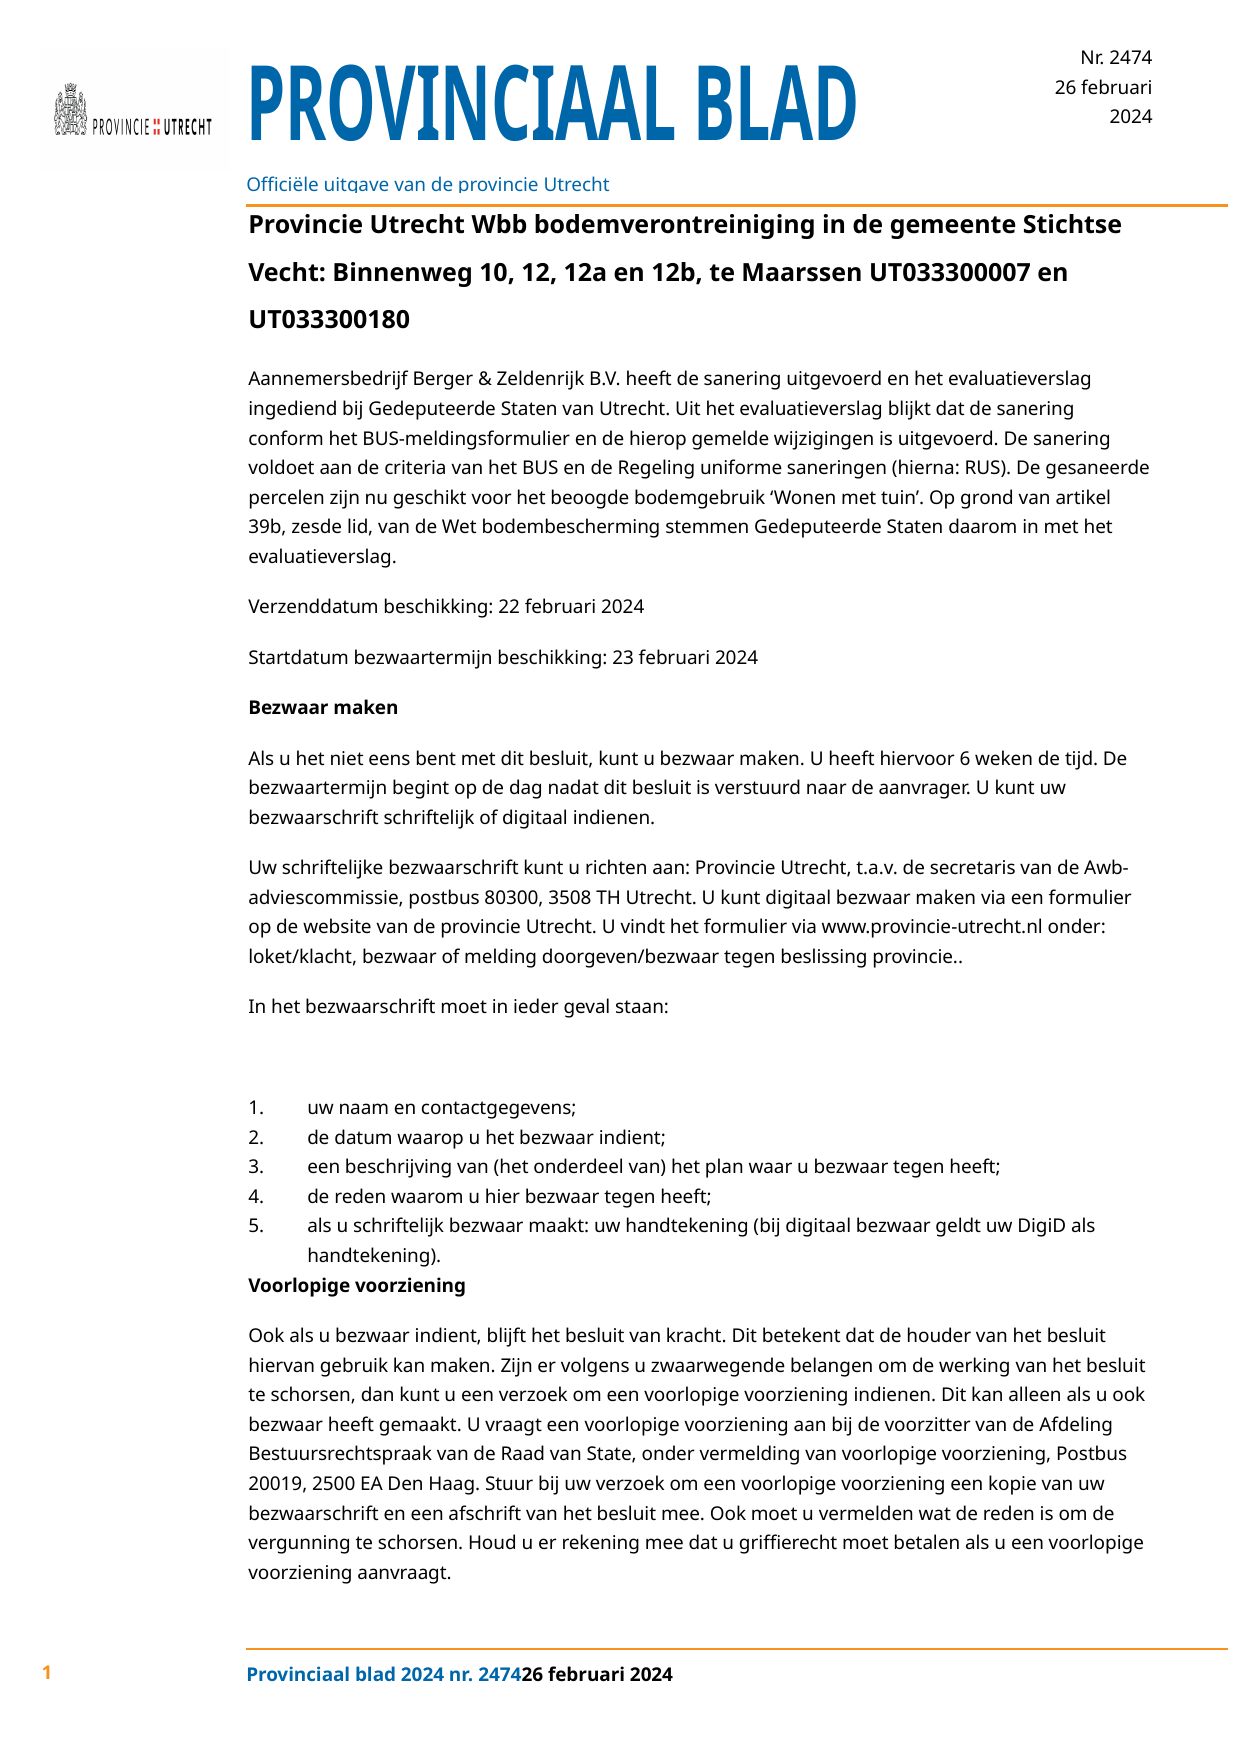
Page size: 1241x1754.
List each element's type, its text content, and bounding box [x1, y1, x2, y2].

list een beschrijving van (het onderdeel van) het plan waar u bezwaar tegen heeft; [248, 1153, 1152, 1179]
text Bezwaar maken [248, 694, 1152, 720]
list uw naam en contactgegevens; [248, 1094, 1152, 1120]
picture [41, 47, 231, 172]
list als u schriftelijk bezwaar maakt: uw handtekening (bij digitaal bezwaar geldt uw DigiD als handtekening). [248, 1213, 1152, 1268]
list de reden waarom u hier bezwaar tegen heeft; [248, 1183, 1152, 1209]
text Aannemersbedrijf Berger & Zeldenrijk B.V. heeft de sanering uitgevoerd en het evaluatieverslag ingediend bij Gedeputeerde Staten van Utrecht. Uit het evaluatieverslag blijkt dat de sanering conform het BUS-meldingsformulier en de hierop gemelde wijzigingen is uitgevoerd. De sanering voldoet aan de criteria van het BUS en de Regeling uniforme saneringen (hierna: RUS). De gesaneerde percelen zijn nu geschikt voor het beoogde bodemgebruik ‘Wonen met tuin’. Op grond van artikel 39b, zesde lid, van de Wet bodembescherming stemmen Gedeputeerde Staten daarom in met het evaluatieverslag. [248, 366, 1152, 569]
text Ook als u bezwaar indient, blijft het besluit van kracht. Dit betekent dat de houder van het besluit hiervan gebruik kan maken. Zijn er volgens u zwaarwegende belangen om de werking van het besluit te schorsen, dan kunt u een verzoek om een voorlopige voorziening indienen. Dit kan alleen als u ook bezwaar heeft gemaakt. U vraagt een voorlopige voorziening aan bij de voorzitter van de Afdeling Bestuursrechtspraak van de Raad van State, onder vermelding van voorlopige voorziening, Postbus 20019, 2500 EA Den Haag. Stuur bij uw verzoek om een voorlopige voorziening een kopie van uw bezwaarschrift en een afschrift van het besluit mee. Ook moet u vermelden wat de reden is om de vergunning te schorsen. Houd u er rekening mee dat u griffierecht moet betalen als u een voorlopige voorziening aanvraagt. [248, 1322, 1152, 1584]
text Startdatum bezwaartermijn beschikking: 23 februari 2024 [248, 644, 1152, 669]
text In het bezwaarschrift moet in ieder geval staan: [248, 993, 1152, 1019]
text Als u het niet eens bent met dit besluit, kunt u bezwaar maken. U heeft hiervoor 6 weken de tijd. De bezwaartermijn begint op de dag nadat dit besluit is verstuurd naar de aanvrager. U kunt uw bezwaarschrift schriftelijk of digitaal indienen. [248, 745, 1152, 829]
text Voorlopige voorziening [248, 1272, 1152, 1297]
text Provincie Utrecht Wbb bodemverontreiniging in de gemeente Stichtse Vecht: Binnenweg 10, 12, 12a en 12b, te Maarssen UT033300007 en UT033300180 [248, 207, 1152, 336]
list de datum waarop u het bezwaar indient; [248, 1124, 1152, 1149]
text Verzenddatum beschikking: 22 februari 2024 [248, 593, 1152, 619]
text Uw schriftelijke bezwaarschrift kunt u richten aan: Provincie Utrecht, t.a.v. de secretaris van de Awb-adviescommissie, postbus 80300, 3508 TH Utrecht. U kunt digitaal bezwaar maken via een formulier op de website van de provincie Utrecht. U vindt het formulier via www.provincie-utrecht.nl onder: loket/klacht, bezwaar of melding doorgeven/bezwaar tegen beslissing provincie.. [248, 854, 1152, 969]
